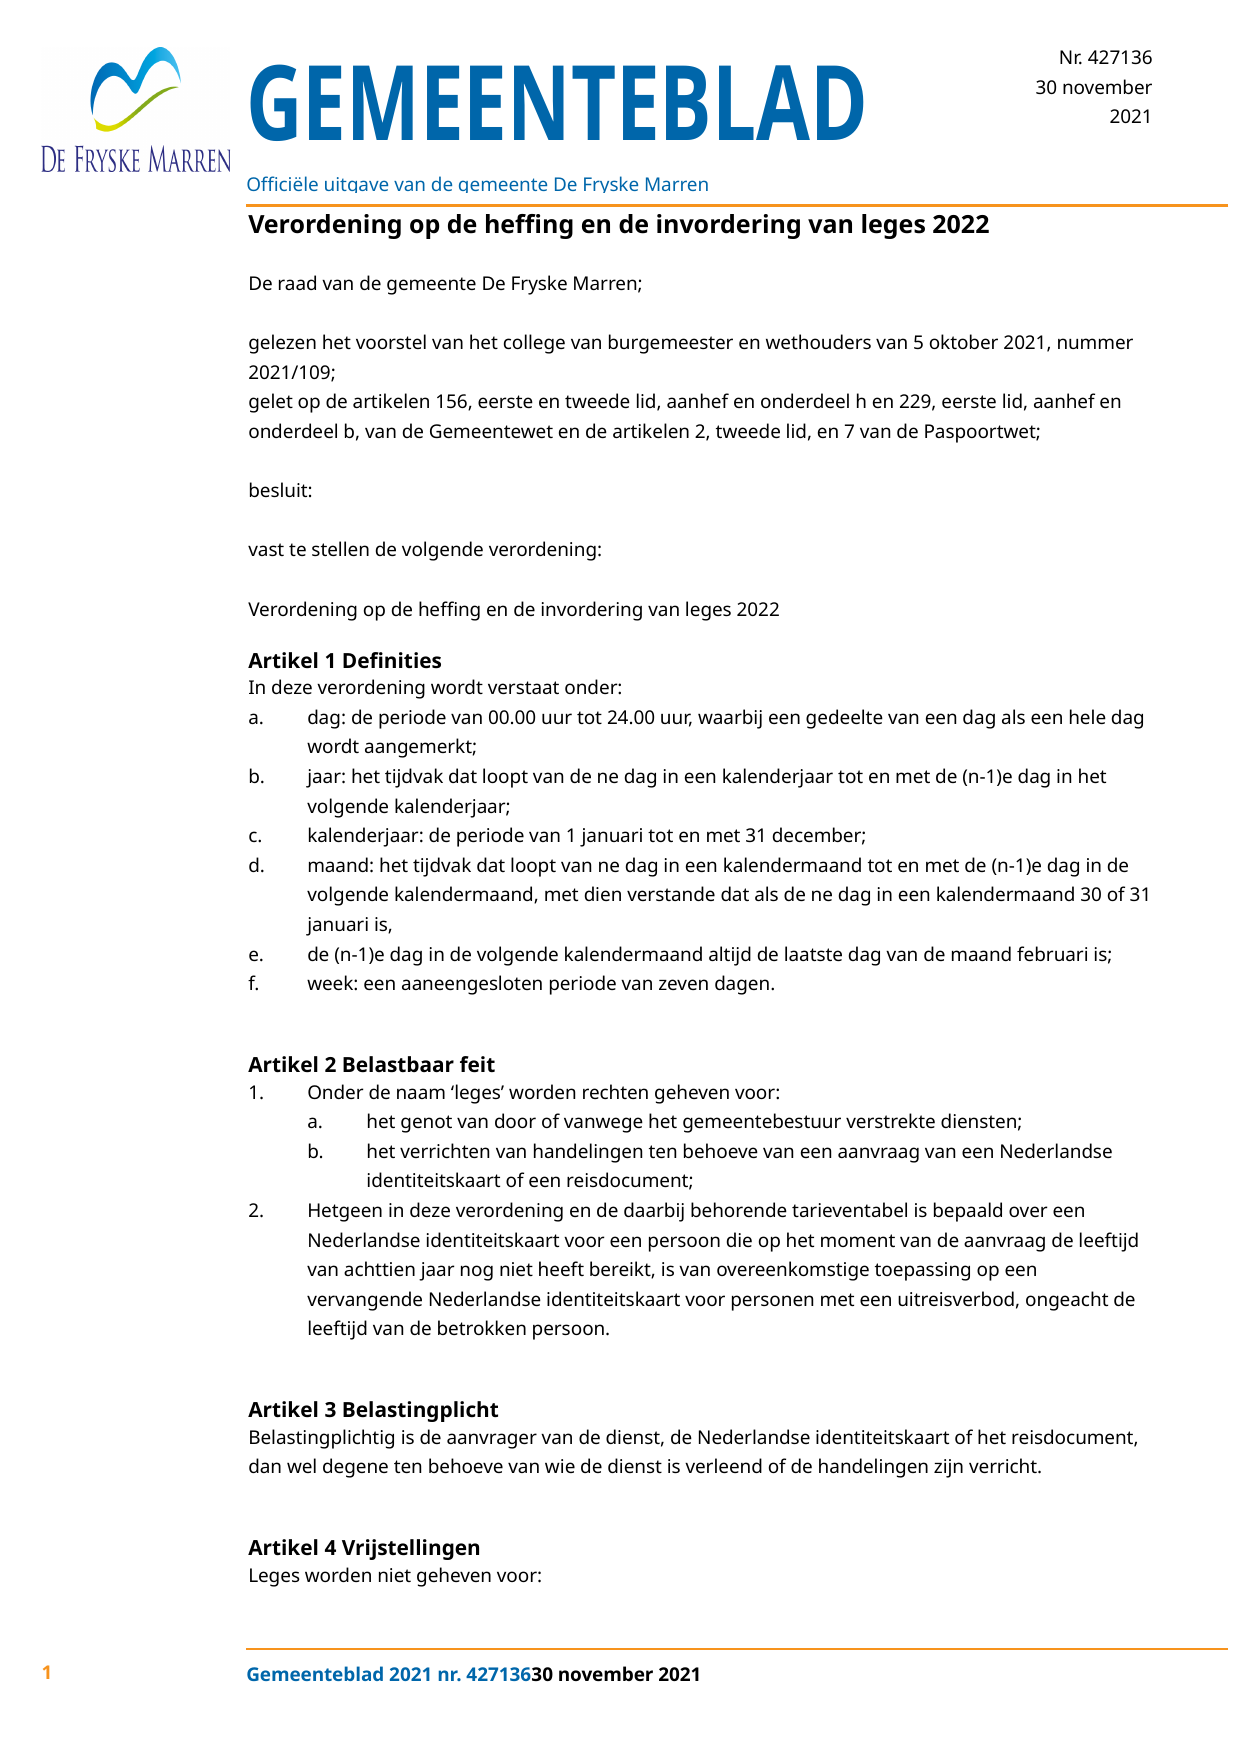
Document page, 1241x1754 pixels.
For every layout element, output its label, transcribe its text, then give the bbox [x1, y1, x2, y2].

list Onder de naam ‘leges’ worden rechten geheven voor: [248, 1079, 1152, 1104]
text Artikel 1 Definities [248, 646, 1152, 674]
text Leges worden niet geheven voor: [248, 1562, 1152, 1588]
list dag: de periode van 00.00 uur tot 24.00 uur, waarbij een gedeelte van een dag als een hele dag wordt aangemerkt; [248, 704, 1152, 759]
text gelet op de artikelen 156, eerste en tweede lid, aanhef en onderdeel h en 229, eerste lid, aanhef en onderdeel b, van de Gemeentewet en de artikelen 2, tweede lid, en 7 van de Paspoortwet; [248, 389, 1152, 444]
text In deze verordening wordt verstaat onder: [248, 674, 1152, 700]
list Hetgeen in deze verordening en de daarbij behorende tarieventabel is bepaald over een Nederlandse identiteitskaart voor een persoon die op het moment van de aanvraag de leeftijd van achttien jaar nog niet heeft bereikt, is van overeenkomstige toepassing op een vervangende Nederlandse identiteitskaart voor personen met een uitreisverbod, ongeacht de leeftijd van de betrokken persoon. [248, 1197, 1152, 1341]
list het verrichten van handelingen ten behoeve van een aanvraag van een Nederlandse identiteitskaart of een reisdocument; [307, 1138, 1152, 1193]
list jaar: het tijdvak dat loopt van de ne dag in een kalenderjaar tot en met de (n-1)e dag in het volgende kalenderjaar; [248, 763, 1152, 819]
list het genot van door of vanwege het gemeentebestuur verstrekte diensten; [307, 1108, 1152, 1134]
text besluit: [248, 477, 1152, 503]
text Artikel 4 Vrijstellingen [248, 1533, 1152, 1562]
text Belastingplichtig is de aanvrager van de dienst, de Nederlandse identiteitskaart of het reisdocument, dan wel degene ten behoeve van wie de dienst is verleend of de handelingen zijn verricht. [248, 1424, 1152, 1479]
text gelezen het voorstel van het college van burgemeester en wethouders van 5 oktober 2021, nummer 2021/109; [248, 329, 1152, 385]
text Verordening op de heffing en de invordering van leges 2022 [248, 596, 1152, 621]
text Verordening op de heffing en de invordering van leges 2022 [248, 207, 1152, 241]
list de (n-1)e dag in de volgende kalendermaand altijd de laatste dag van de maand februari is; [248, 941, 1152, 967]
text vast te stellen de volgende verordening: [248, 537, 1152, 562]
text Artikel 3 Belastingplicht [248, 1396, 1152, 1424]
list kalenderjaar: de periode van 1 januari tot en met 31 december; [248, 822, 1152, 848]
list week: een aaneengesloten periode van zeven dagen. [248, 970, 1152, 996]
list maand: het tijdvak dat loopt van ne dag in een kalendermaand tot en met de (n-1)e dag in de volgende kalendermaand, met dien verstande dat als de ne dag in een kalendermaand 30 of 31 januari is, [248, 852, 1152, 937]
text Artikel 2 Belastbaar feit [248, 1050, 1152, 1079]
text De raad van de gemeente De Fryske Marren; [248, 270, 1152, 296]
picture [41, 47, 231, 172]
